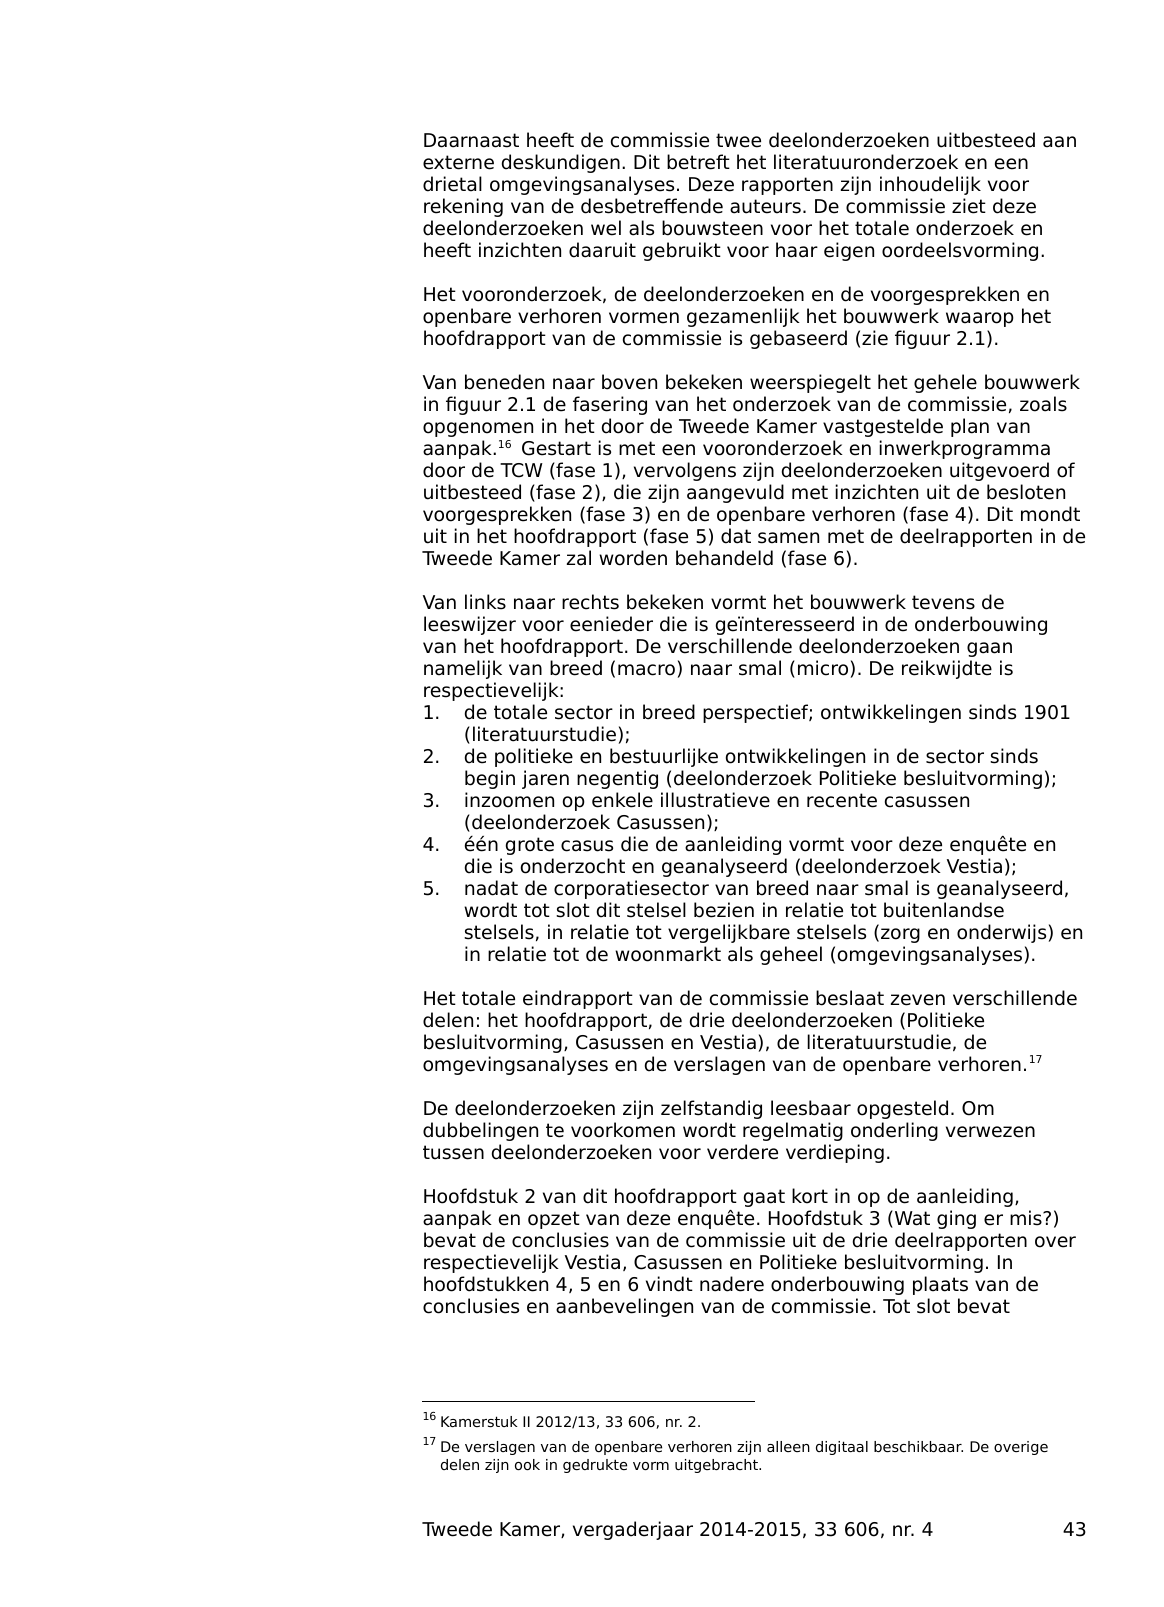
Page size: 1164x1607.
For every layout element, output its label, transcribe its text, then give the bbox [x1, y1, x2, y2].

text 3. inzoomen op enkele illustratieve en recente casussen (deelonderzoek Casussen); [422, 790, 1087, 834]
text 4. één grote casus die de aanleiding vormt voor deze enquête en die is onderzocht en geanalyseerd (deelonderzoek Vestia); [422, 834, 1087, 878]
text 2. de politieke en bestuurlijke ontwikkelingen in de sector sinds begin jaren negentig (deelonderzoek Politieke besluitvorming); [422, 746, 1087, 790]
text Hoofdstuk 2 van dit hoofdrapport gaat kort in op de aanleiding, aanpak en opzet van deze enquête. Hoofdstuk 3 (Wat ging er mis?) bevat de conclusies van de commissie uit de drie deelrapporten over respectievelijk Vestia, Casussen en Politieke besluitvorming. In hoofdstukken 4, 5 en 6 vindt nadere onderbouwing plaats van de conclusies en aanbevelingen van de commissie. Tot slot bevat [422, 1186, 1087, 1318]
text 1. de totale sector in breed perspectief; ontwikkelingen sinds 1901 (literatuurstudie); [422, 702, 1087, 746]
text De deelonderzoeken zijn zelfstandig leesbaar opgesteld. Om dubbelingen te voorkomen wordt regelmatig onderling verwezen tussen deelonderzoeken voor verdere verdieping. [422, 1098, 1087, 1164]
text Van beneden naar boven bekeken weerspiegelt het gehele bouwwerk in figuur 2.1 de fasering van het onderzoek van de commissie, zoals opgenomen in het door de Tweede Kamer vastgestelde plan van aanpak. Gestart is met een vooronderzoek en inwerkprogramma door de TCW (fase 1), vervolgens zijn deelonderzoeken uitgevoerd of uitbesteed (fase 2), die zijn aangevuld met inzichten uit de besloten voorgesprekken (fase 3) en de openbare verhoren (fase 4). Dit mondt uit in het hoofdrapport (fase 5) dat samen met de deelrapporten in de Tweede Kamer zal worden behandeld (fase 6). [422, 372, 1087, 570]
text Het vooronderzoek, de deelonderzoeken en de voorgesprekken en openbare verhoren vormen gezamenlijk het bouwwerk waarop het hoofdrapport van de commissie is gebaseerd (zie figuur 2.1). [422, 284, 1087, 350]
text Daarnaast heeft de commissie twee deelonderzoeken uitbesteed aan externe deskundigen. Dit betreft het literatuuronderzoek en een drietal omgevingsanalyses. Deze rapporten zijn inhoudelijk voor rekening van de desbetreffende auteurs. De commissie ziet deze deelonderzoeken wel als bouwsteen voor het totale onderzoek en heeft inzichten daaruit gebruikt voor haar eigen oordeelsvorming. [422, 130, 1087, 262]
text 5. nadat de corporatiesector van breed naar smal is geanalyseerd, wordt tot slot dit stelsel bezien in relatie tot buitenlandse stelsels, in relatie tot vergelijkbare stelsels (zorg en onderwijs) en in relatie tot de woonmarkt als geheel (omgevingsanalyses). [422, 878, 1087, 966]
text Kamerstuk II 2012/13, 33 606, nr. 2. [422, 1410, 1087, 1432]
text Van links naar rechts bekeken vormt het bouwwerk tevens de leeswijzer voor eenieder die is geïnteresseerd in de onderbouwing van het hoofdrapport. De verschillende deelonderzoeken gaan namelijk van breed (macro) naar smal (micro). De reikwijdte is respectievelijk: [422, 592, 1087, 702]
text Het totale eindrapport van de commissie beslaat zeven verschillende delen: het hoofdrapport, de drie deelonderzoeken (Politieke besluitvorming, Casussen en Vestia), de literatuurstudie, de omgevingsanalyses en de verslagen van de openbare verhoren. [422, 988, 1087, 1076]
text De verslagen van de openbare verhoren zijn alleen digitaal beschikbaar. De overige delen zijn ook in gedrukte vorm uitgebracht. [422, 1435, 1087, 1474]
